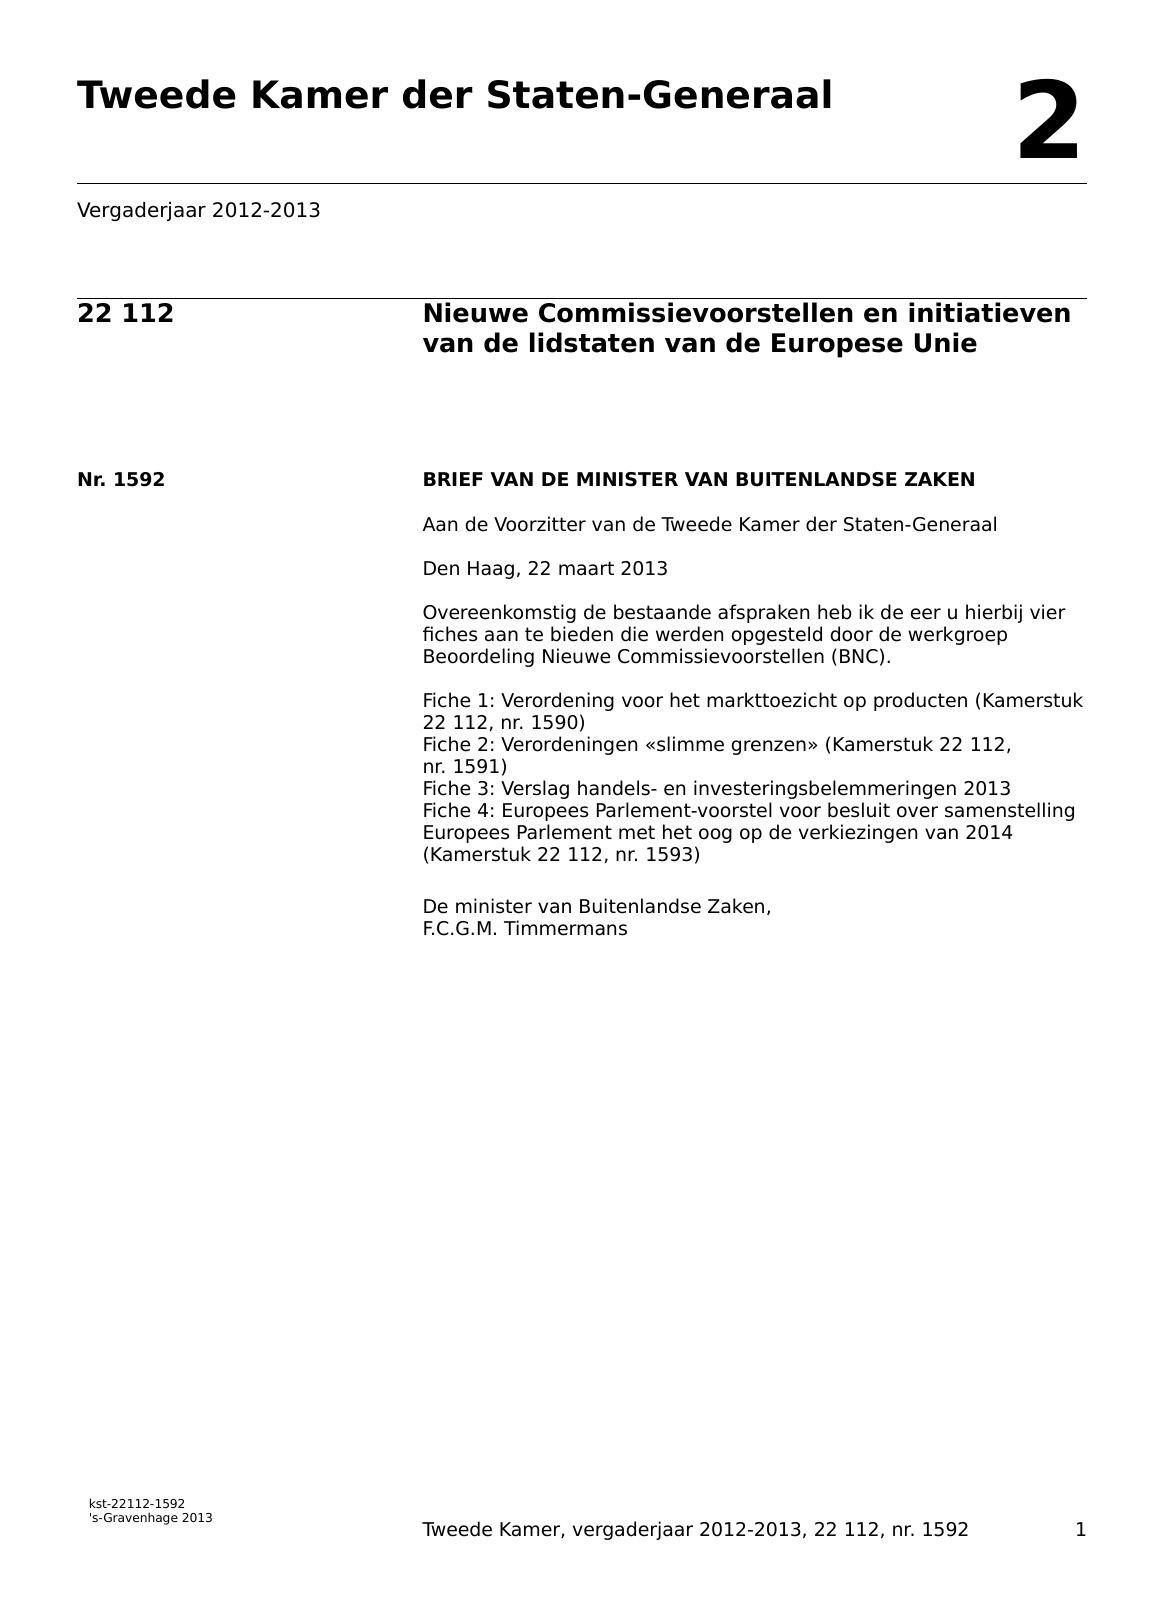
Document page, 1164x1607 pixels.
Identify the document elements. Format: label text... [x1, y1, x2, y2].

text Overeenkomstig de bestaande afspraken heb ik de eer u hierbij vier fiches aan te bieden die werden opgesteld door de werkgroep Beoordeling Nieuwe Commissievoorstellen (BNC). [422, 602, 1087, 668]
text 's-Gravenhage 2013 [88, 1511, 323, 1525]
table_header 2 [886, 59, 1087, 183]
text Fiche 2: Verordeningen «slimme grenzen» (Kamerstuk 22 112, nr. 1591) [422, 734, 1087, 778]
text Den Haag, 22 maart 2013 [422, 558, 1087, 580]
subtitle Nr. 1592 BRIEF VAN DE MINISTER VAN BUITENLANDSE ZAKEN [77, 469, 1087, 491]
text Fiche 4: Europees Parlement-voorstel voor besluit over samenstelling Europees Parlement met het oog op de verkiezingen van 2014 (Kamerstuk 22 112, nr. 1593) [422, 800, 1087, 866]
subtitle 22 112 Nieuwe Commissievoorstellen en initiatieven van de lidstaten van de Europese Unie [77, 299, 1087, 358]
text De minister van Buitenlandse Zaken, F.C.G.M. Timmermans [422, 896, 1087, 940]
table_header Tweede Kamer der Staten-Generaal [77, 59, 886, 183]
text Aan de Voorzitter van de Tweede Kamer der Staten-Generaal [422, 513, 1087, 536]
text kst-22112-1592 [88, 1497, 323, 1511]
text Fiche 1: Verordening voor het markttoezicht op producten (Kamerstuk 22 112, nr. 1590) [422, 690, 1087, 734]
text Fiche 3: Verslag handels- en investeringsbelemmeringen 2013 [422, 778, 1087, 800]
table_cell Vergaderjaar 2012-2013 [77, 184, 1087, 298]
